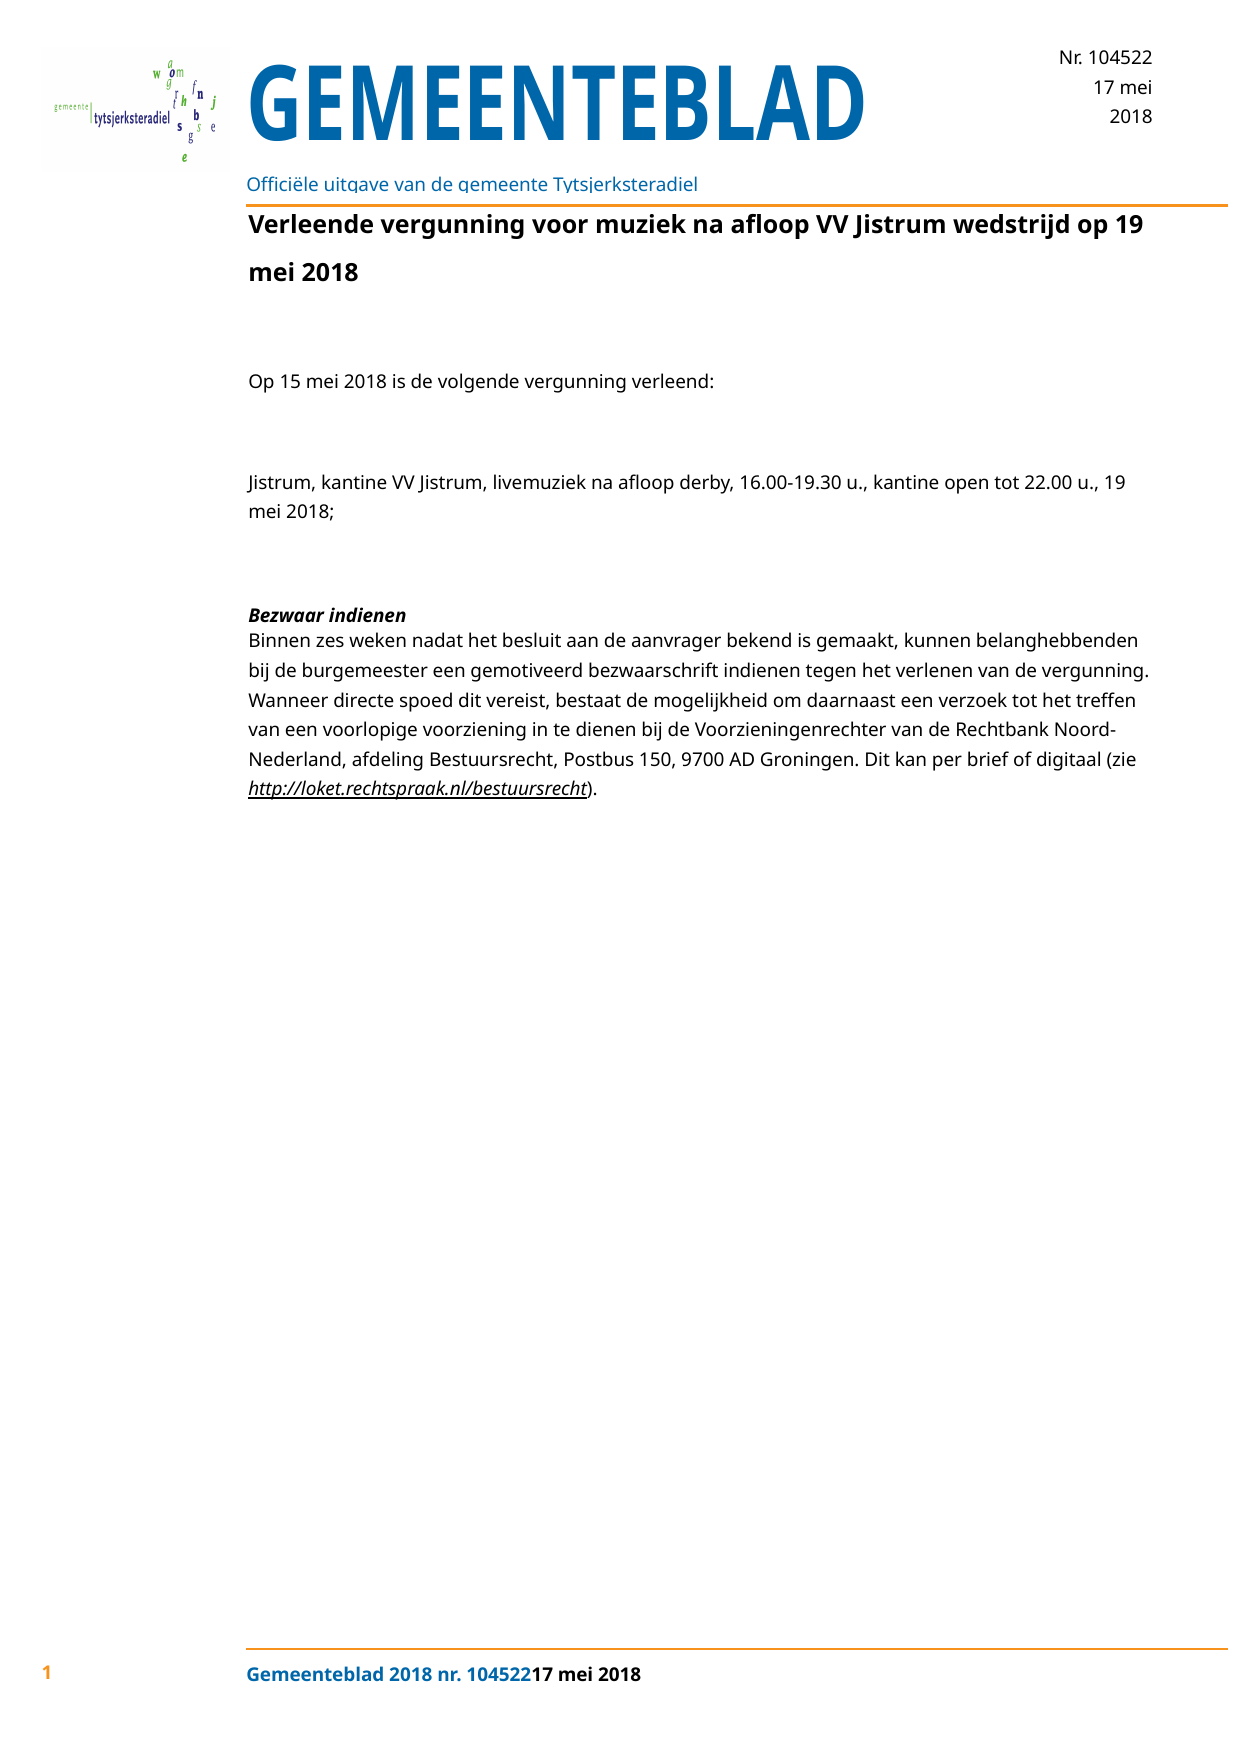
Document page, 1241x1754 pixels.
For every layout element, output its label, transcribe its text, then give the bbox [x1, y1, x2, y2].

picture [41, 47, 231, 172]
text Op 15 mei 2018 is de volgende vergunning verleend: [248, 368, 1152, 394]
text Binnen zes weken nadat het besluit aan de aanvrager bekend is gemaakt, kunnen belanghebbenden bij de burgemeester een gemotiveerd bezwaarschrift indienen tegen het verlenen van de vergunning. Wanneer directe spoed dit vereist, bestaat de mogelijkheid om daarnaast een verzoek tot het treffen van een voorlopige voorziening in te dienen bij de Voorzieningenrechter van de Rechtbank Noord-Nederland, afdeling Bestuursrecht, Postbus 150, 9700 AD Groningen. Dit kan per brief of digitaal (zie http://loket.rechtspraak.nl/bestuursrecht). [248, 628, 1152, 801]
text Jistrum, kantine VV Jistrum, livemuziek na afloop derby, 16.00-19.30 u., kantine open tot 22.00 u., 19 mei 2018; [248, 469, 1152, 524]
text Bezwaar indienen [248, 602, 1152, 628]
text Verleende vergunning voor muziek na afloop VV Jistrum wedstrijd op 19 mei 2018 [248, 207, 1152, 288]
